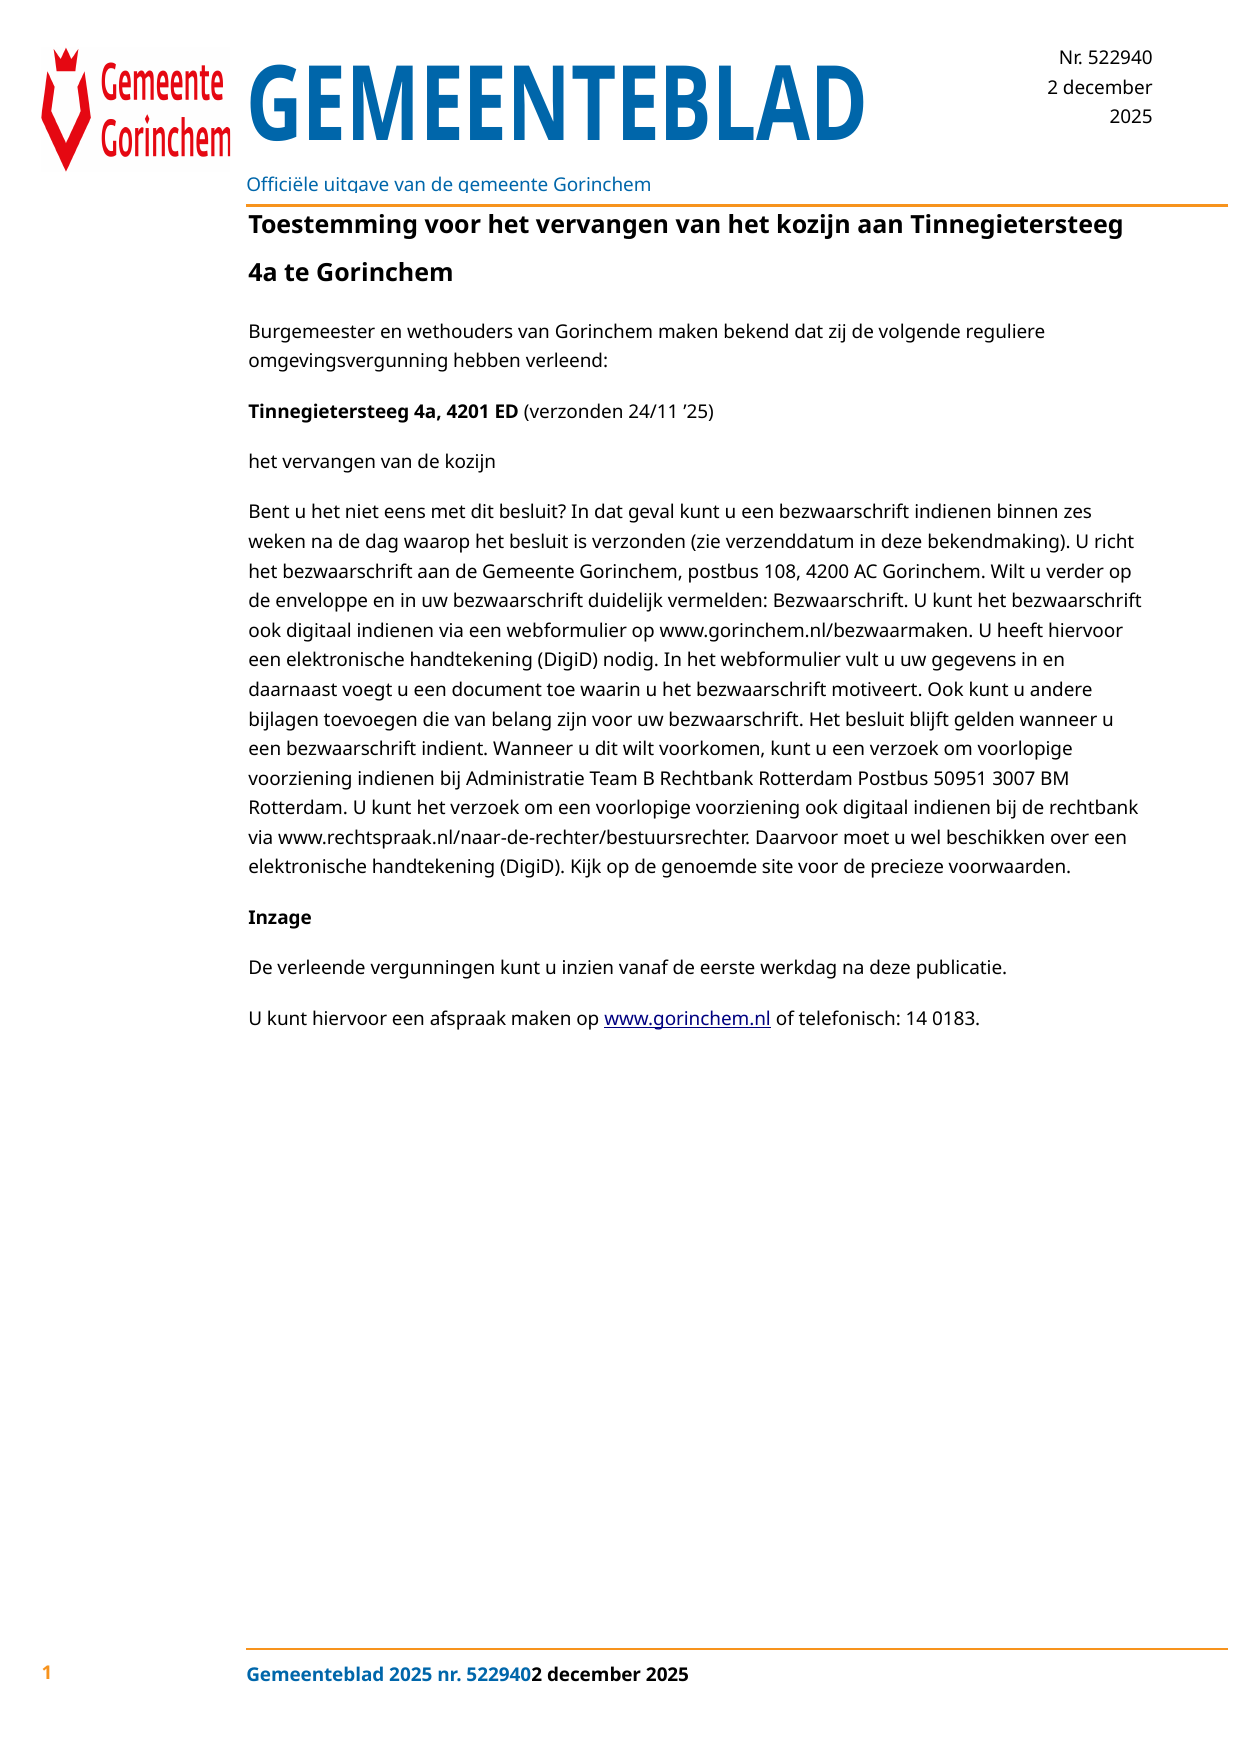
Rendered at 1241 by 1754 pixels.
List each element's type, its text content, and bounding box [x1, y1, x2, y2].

text het vervangen van de kozijn [248, 448, 1152, 474]
picture [41, 47, 231, 172]
text U kunt hiervoor een afspraak maken op www.gorinchem.nl of telefonisch: 14 0183. [248, 1005, 1152, 1031]
text Bent u het niet eens met dit besluit? In dat geval kunt u een bezwaarschrift indienen binnen zes weken na de dag waarop het besluit is verzonden (zie verzenddatum in deze bekendmaking). U richt het bezwaarschrift aan de Gemeente Gorinchem, postbus 108, 4200 AC Gorinchem. Wilt u verder op de enveloppe en in uw bezwaarschrift duidelijk vermelden: Bezwaarschrift. U kunt het bezwaarschrift ook digitaal indienen via een webformulier op www.gorinchem.nl/bezwaarmaken. U heeft hiervoor een elektronische handtekening (DigiD) nodig. In het webformulier vult u uw gegevens in en daarnaast voegt u een document toe waarin u het bezwaarschrift motiveert. Ook kunt u andere bijlagen toevoegen die van belang zijn voor uw bezwaarschrift. Het besluit blijft gelden wanneer u een bezwaarschrift indient. Wanneer u dit wilt voorkomen, kunt u een verzoek om voorlopige voorziening indienen bij Administratie Team B Rechtbank Rotterdam Postbus 50951 3007 BM Rotterdam. U kunt het verzoek om een voorlopige voorziening ook digitaal indienen bij de rechtbank via www.rechtspraak.nl/naar-de-rechter/bestuursrechter. Daarvoor moet u wel beschikken over een elektronische handtekening (DigiD). Kijk op de genoemde site voor de precieze voorwaarden. [248, 499, 1152, 879]
text Tinnegietersteeg 4a, 4201 ED (verzonden 24/11 ’25) [248, 398, 1152, 424]
text Toestemming voor het vervangen van het kozijn aan Tinnegietersteeg 4a te Gorinchem [248, 207, 1152, 288]
text Inzage [248, 904, 1152, 930]
text De verleende vergunningen kunt u inzien vanaf de eerste werkdag na deze publicatie. [248, 954, 1152, 980]
text Burgemeester en wethouders van Gorinchem maken bekend dat zij de volgende reguliere omgevingsvergunning hebben verleend: [248, 318, 1152, 373]
